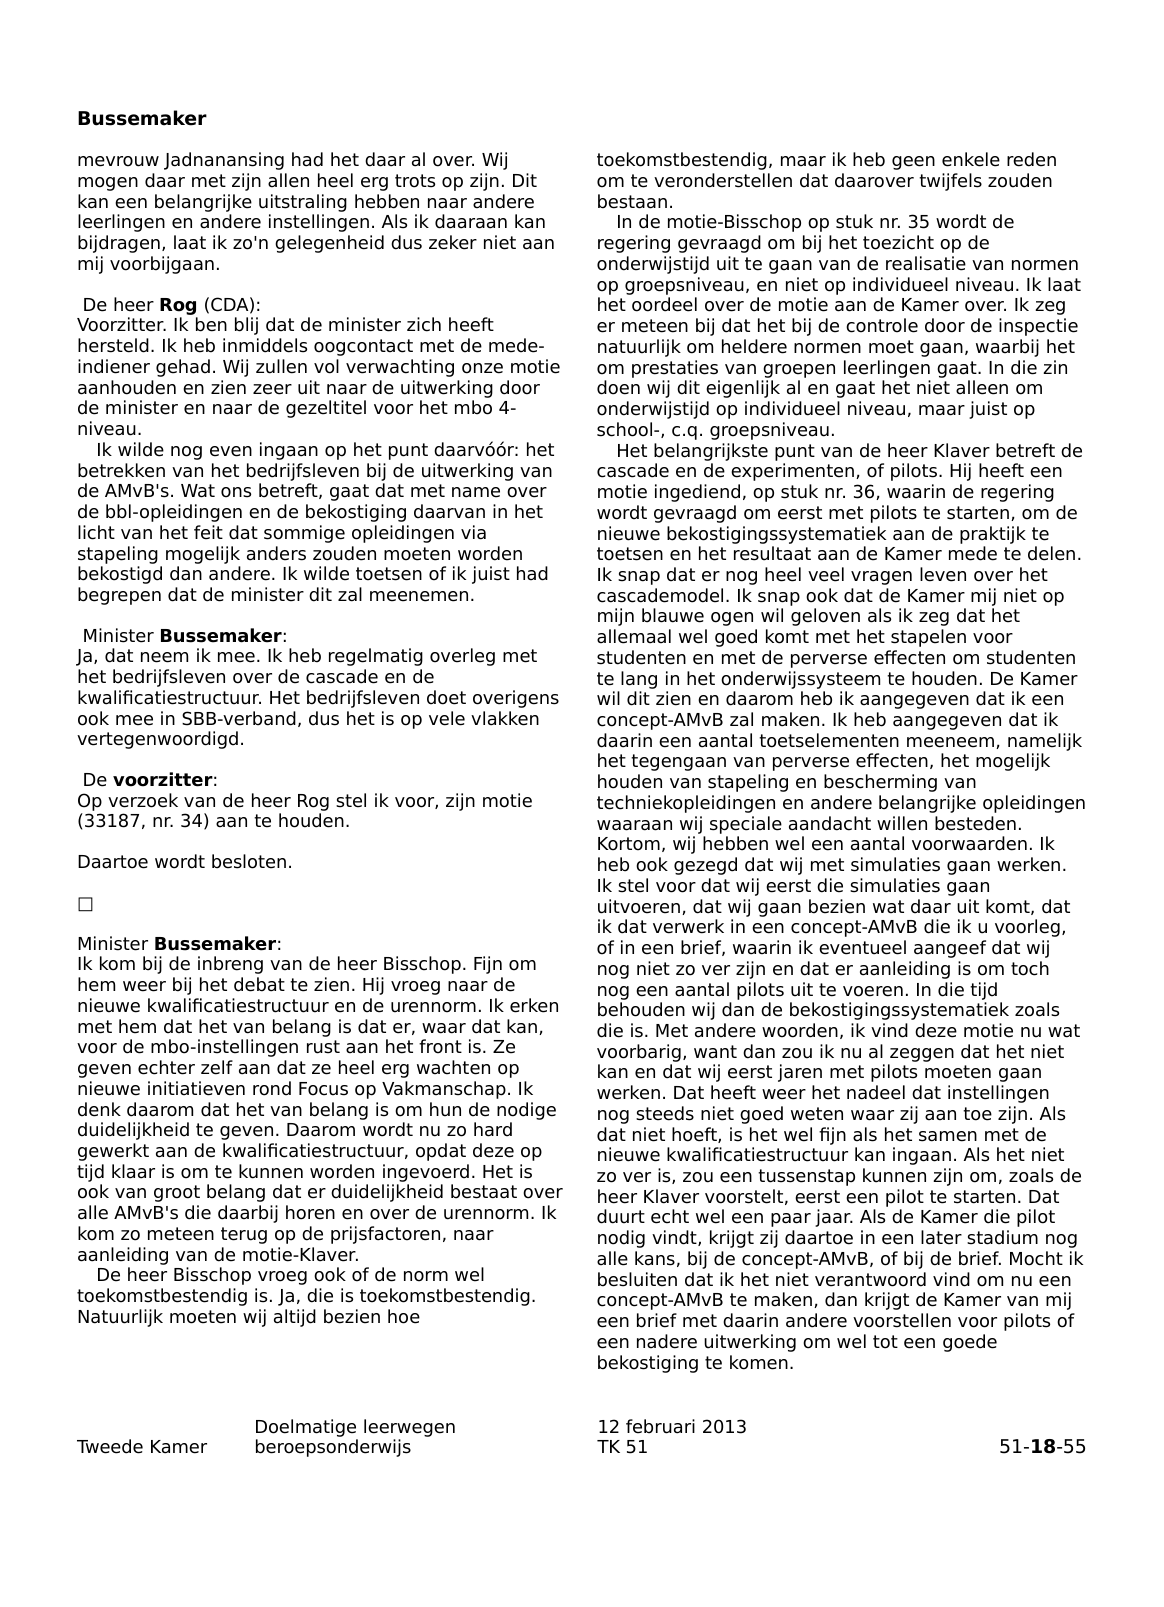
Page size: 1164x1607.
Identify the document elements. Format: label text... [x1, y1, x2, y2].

text Voorzitter. Ik ben blij dat de minister zich heeft hersteld. Ik heb inmiddels oogcontact met de mede-indiener gehad. Wij zullen vol verwachting onze motie aanhouden en zien zeer uit naar de uitwerking door de minister en naar de gezeltitel voor het mbo 4-niveau. [77, 315, 567, 440]
text toekomstbestendig, maar ik heb geen enkele reden om te veronderstellen dat daarover twijfels zouden bestaan. [596, 150, 1087, 212]
text Ja, dat neem ik mee. Ik heb regelmatig overleg met het bedrijfsleven over de cascade en de kwalificatiestructuur. Het bedrijfsleven doet overigens ook mee in SBB-verband, dus het is op vele vlakken vertegenwoordigd. [77, 646, 567, 750]
text Ik wilde nog even ingaan op het punt daarvóór: het betrekken van het bedrijfsleven bij de uitwerking van de AMvB's. Wat ons betreft, gaat dat met name over de bbl-opleidingen en de bekostiging daarvan in het licht van het feit dat sommige opleidingen via stapeling mogelijk anders zouden moeten worden bekostigd dan andere. Ik wilde toetsen of ik juist had begrepen dat de minister dit zal meenemen. [77, 440, 567, 606]
text □ [77, 893, 567, 913]
text Op verzoek van de heer Rog stel ik voor, zijn motie (33187, nr. 34) aan te houden. [77, 791, 567, 832]
text De heer Rog (CDA): [77, 294, 567, 315]
text mevrouw Jadnanansing had het daar al over. Wij mogen daar met zijn allen heel erg trots op zijn. Dit kan een belangrijke uitstraling hebben naar andere leerlingen en andere instellingen. Als ik daaraan kan bijdragen, laat ik zo'n gelegenheid dus zeker niet aan mij voorbijgaan. [77, 150, 567, 274]
text Minister Bussemaker: [77, 626, 567, 646]
text Ik kom bij de inbreng van de heer Bisschop. Fijn om hem weer bij het debat te zien. Hij vroeg naar de nieuwe kwalificatiestructuur en de urennorm. Ik erken met hem dat het van belang is dat er, waar dat kan, voor de mbo-instellingen rust aan het front is. Ze geven echter zelf aan dat ze heel erg wachten op nieuwe initiatieven rond Focus op Vakmanschap. Ik denk daarom dat het van belang is om hun de nodige duidelijkheid te geven. Daarom wordt nu zo hard gewerkt aan de kwalificatiestructuur, opdat deze op tijd klaar is om te kunnen worden ingevoerd. Het is ook van groot belang dat er duidelijkheid bestaat over alle AMvB's die daarbij horen en over de urennorm. Ik kom zo meteen terug op de prijsfactoren, naar aanleiding van de motie-Klaver. [77, 954, 567, 1265]
text De heer Bisschop vroeg ook of de norm wel toekomstbestendig is. Ja, die is toekomstbestendig. Natuurlijk moeten wij altijd bezien hoe [77, 1265, 567, 1327]
text De voorzitter: [77, 770, 567, 791]
text Het belangrijkste punt van de heer Klaver betreft de cascade en de experimenten, of pilots. Hij heeft een motie ingediend, op stuk nr. 36, waarin de regering wordt gevraagd om eerst met pilots te starten, om de nieuwe bekostigingssystematiek aan de praktijk te toetsen en het resultaat aan de Kamer mede te delen. Ik snap dat er nog heel veel vragen leven over het cascademodel. Ik snap ook dat de Kamer mij niet op mijn blauwe ogen wil geloven als ik zeg dat het allemaal wel goed komt met het stapelen voor studenten en met de perverse effecten om studenten te lang in het onderwijssysteem te houden. De Kamer wil dit zien en daarom heb ik aangegeven dat ik een concept-AMvB zal maken. Ik heb aangegeven dat ik daarin een aantal toetselementen meeneem, namelijk het tegengaan van perverse effecten, het mogelijk houden van stapeling en bescherming van techniekopleidingen en andere belangrijke opleidingen waaraan wij speciale aandacht willen besteden. Kortom, wij hebben wel een aantal voorwaarden. Ik heb ook gezegd dat wij met simulaties gaan werken. Ik stel voor dat wij eerst die simulaties gaan uitvoeren, dat wij gaan bezien wat daar uit komt, dat ik dat verwerk in een concept-AMvB die ik u voorleg, of in een brief, waarin ik eventueel aangeef dat wij nog niet zo ver zijn en dat er aanleiding is om toch nog een aantal pilots uit te voeren. In die tijd behouden wij dan de bekostigingssystematiek zoals die is. Met andere woorden, ik vind deze motie nu wat voorbarig, want dan zou ik nu al zeggen dat het niet kan en dat wij eerst jaren met pilots moeten gaan werken. Dat heeft weer het nadeel dat instellingen nog steeds niet goed weten waar zij aan toe zijn. Als dat niet hoeft, is het wel fijn als het samen met de nieuwe kwalificatiestructuur kan ingaan. Als het niet zo ver is, zou een tussenstap kunnen zijn om, zoals de heer Klaver voorstelt, eerst een pilot te starten. Dat duurt echt wel een paar jaar. Als de Kamer die pilot nodig vindt, krijgt zij daartoe in een later stadium nog alle kans, bij de concept-AMvB, of bij de brief. Mocht ik besluiten dat ik het niet verantwoord vind om nu een concept-AMvB te maken, dan krijgt de Kamer van mij een brief met daarin andere voorstellen voor pilots of een nadere uitwerking om wel tot een goede bekostiging te komen. [596, 440, 1087, 1373]
text Minister Bussemaker: [77, 933, 567, 954]
text Daartoe wordt besloten. [77, 852, 567, 873]
text In de motie-Bisschop op stuk nr. 35 wordt de regering gevraagd om bij het toezicht op de onderwijstijd uit te gaan van de realisatie van normen op groepsniveau, en niet op individueel niveau. Ik laat het oordeel over de motie aan de Kamer over. Ik zeg er meteen bij dat het bij de controle door de inspectie natuurlijk om heldere normen moet gaan, waarbij het om prestaties van groepen leerlingen gaat. In die zin doen wij dit eigenlijk al en gaat het niet alleen om onderwijstijd op individueel niveau, maar juist op school-, c.q. groepsniveau. [596, 212, 1087, 440]
